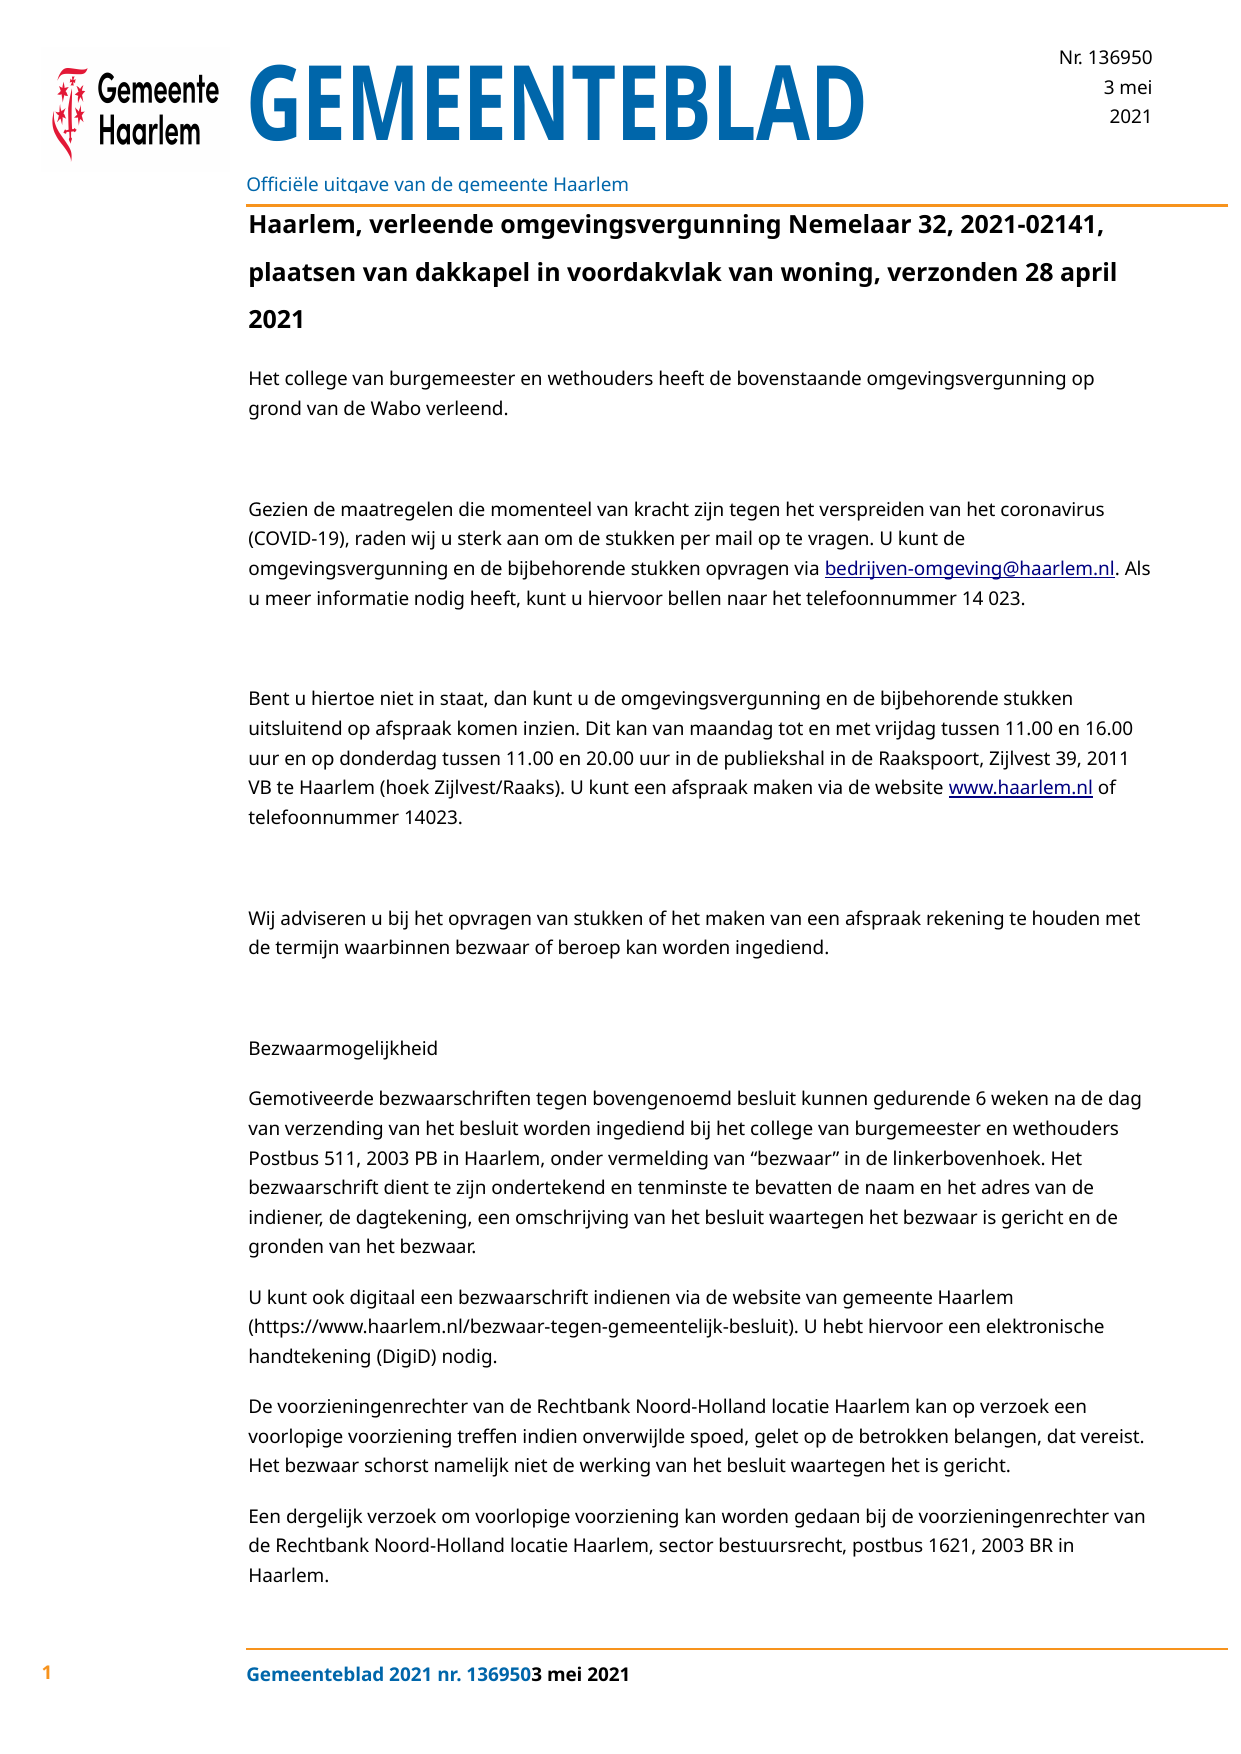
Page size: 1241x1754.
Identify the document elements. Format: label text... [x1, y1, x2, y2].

text Wij adviseren u bij het opvragen van stukken of het maken van een afspraak rekening te houden met de termijn waarbinnen bezwaar of beroep kan worden ingediend. [248, 905, 1152, 960]
text Bezwaarmogelijkheid [248, 1035, 1152, 1061]
text Haarlem, verleende omgevingsvergunning Nemelaar 32, 2021-02141, plaatsen van dakkapel in voordakvlak van woning, verzonden 28 april 2021 [248, 207, 1152, 336]
text Gemotiveerde bezwaarschriften tegen bovengenoemd besluit kunnen gedurende 6 weken na de dag van verzending van het besluit worden ingediend bij het college van burgemeester en wethouders Postbus 511, 2003 PB in Haarlem, onder vermelding van “bezwaar” in de linkerbovenhoek. Het bezwaarschrift dient te zijn ondertekend en tenminste te bevatten de naam en het adres van de indiener, de dagtekening, een omschrijving van het besluit waartegen het bezwaar is gericht en de gronden van het bezwaar. [248, 1086, 1152, 1259]
text Gezien de maatregelen die momenteel van kracht zijn tegen het verspreiden van het coronavirus (COVID-19), raden wij u sterk aan om de stukken per mail op te vragen. U kunt de omgevingsvergunning en de bijbehorende stukken opvragen via bedrijven-omgeving@haarlem.nl. Als u meer informatie nodig heeft, kunt u hiervoor bellen naar het telefoonnummer 14 023. [248, 496, 1152, 610]
text Een dergelijk verzoek om voorlopige voorziening kan worden gedaan bij de voorzieningenrechter van de Rechtbank Noord-Holland locatie Haarlem, sector bestuursrecht, postbus 1621, 2003 BR in Haarlem. [248, 1503, 1152, 1588]
text De voorzieningenrechter van de Rechtbank Noord-Holland locatie Haarlem kan op verzoek een voorlopige voorziening treffen indien onverwijlde spoed, gelet op de betrokken belangen, dat vereist. Het bezwaar schorst namelijk niet de werking van het besluit waartegen het is gericht. [248, 1393, 1152, 1478]
picture [41, 47, 231, 172]
text U kunt ook digitaal een bezwaarschrift indienen via de website van gemeente Haarlem (https://www.haarlem.nl/bezwaar-tegen-gemeentelijk-besluit). U hebt hiervoor een elektronische handtekening (DigiD) nodig. [248, 1284, 1152, 1369]
text Bent u hiertoe niet in staat, dan kunt u de omgevingsvergunning en de bijbehorende stukken uitsluitend op afspraak komen inzien. Dit kan van maandag tot en met vrijdag tussen 11.00 en 16.00 uur en op donderdag tussen 11.00 en 20.00 uur in de publiekshal in de Raakspoort, Zijlvest 39, 2011 VB te Haarlem (hoek Zijlvest/Raaks). U kunt een afspraak maken via de website www.haarlem.nl of telefoonnummer 14023. [248, 686, 1152, 829]
text Het college van burgemeester en wethouders heeft de bovenstaande omgevingsvergunning op grond van de Wabo verleend. [248, 366, 1152, 421]
